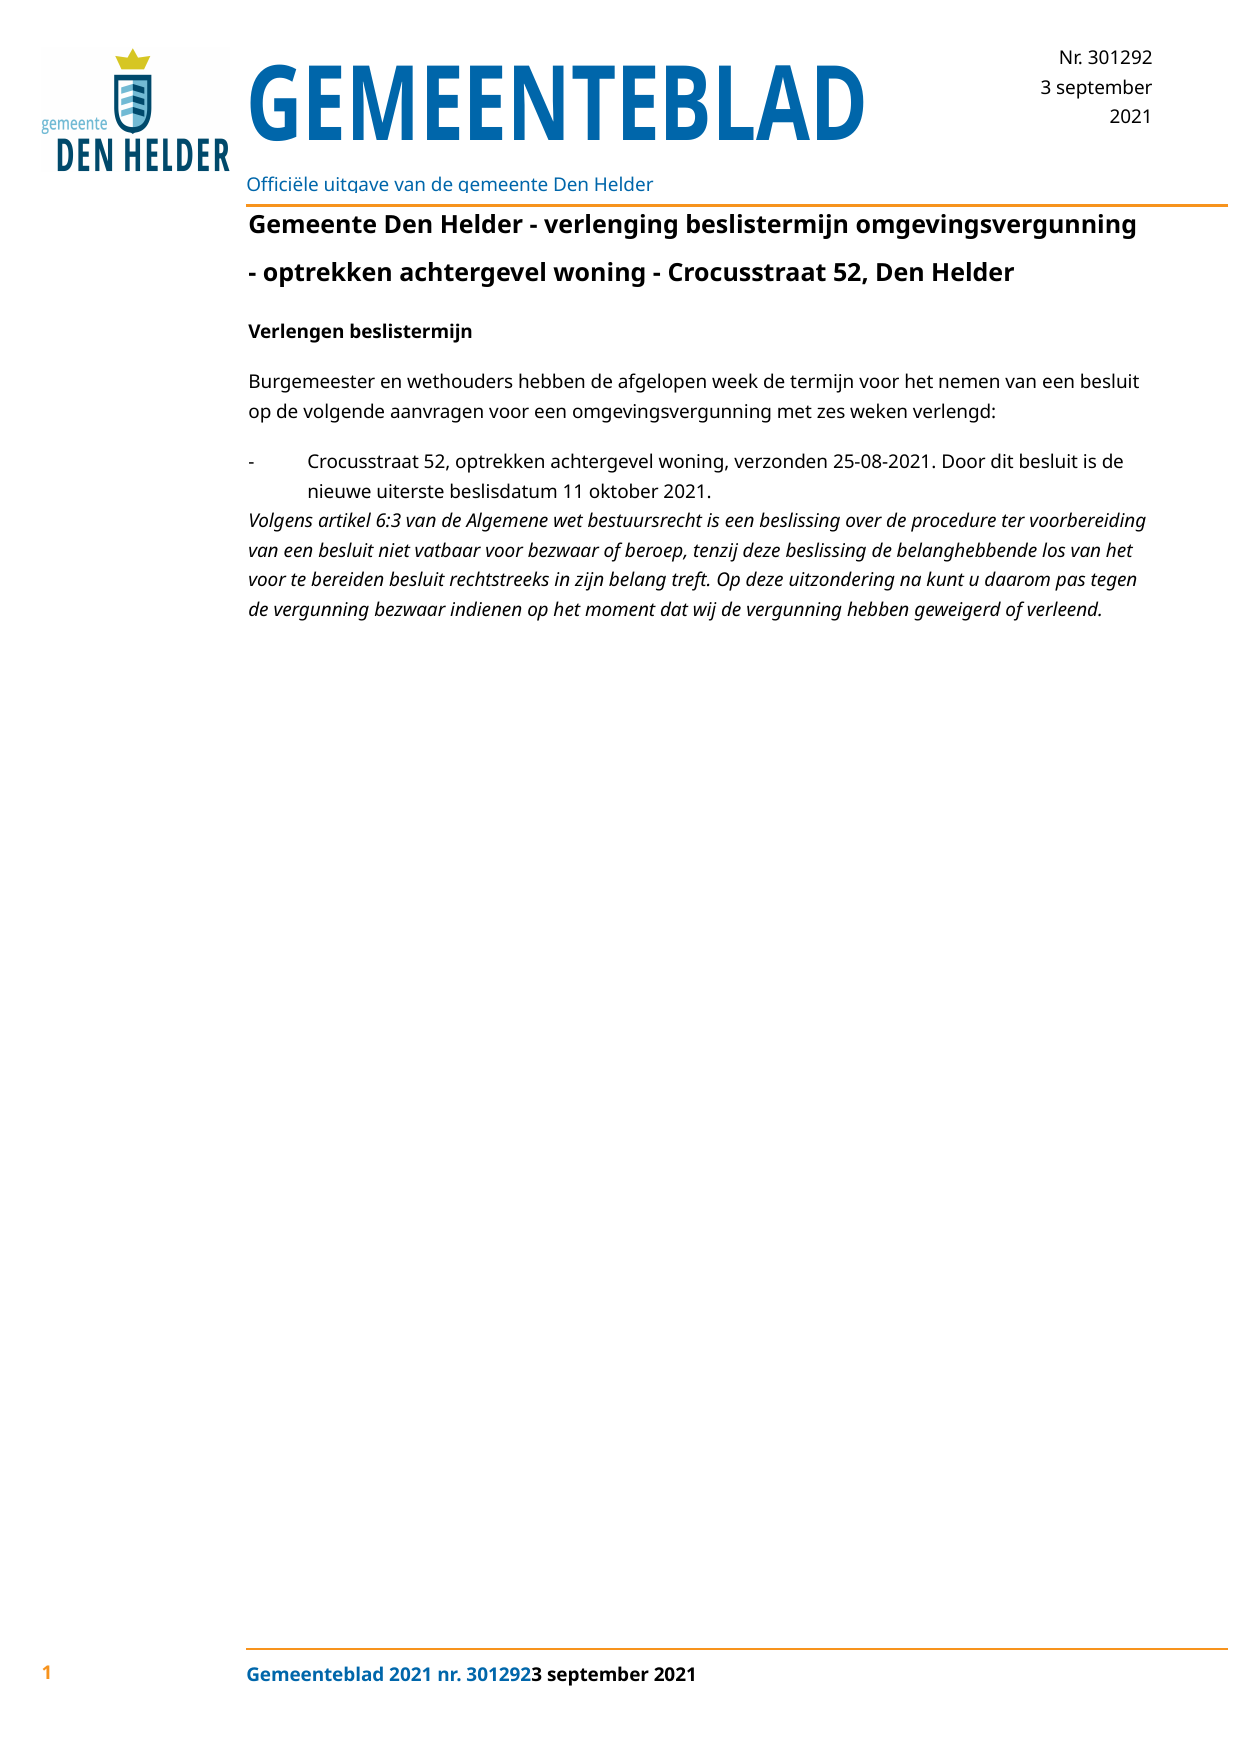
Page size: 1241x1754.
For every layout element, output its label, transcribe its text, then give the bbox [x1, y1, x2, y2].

list Crocusstraat 52, optrekken achtergevel woning, verzonden 25-08-2021. Door dit besluit is de nieuwe uiterste beslisdatum 11 oktober 2021. [248, 448, 1152, 504]
text Volgens artikel 6:3 van de Algemene wet bestuursrecht is een beslissing over de procedure ter voorbereiding van een besluit niet vatbaar voor bezwaar of beroep, tenzij deze beslissing de belanghebbende los van het voor te bereiden besluit rechtstreeks in zijn belang treft. Op deze uitzondering na kunt u daarom pas tegen de vergunning bezwaar indienen op het moment dat wij de vergunning hebben geweigerd of verleend. [248, 507, 1152, 622]
picture [182, 144, 187, 165]
text Gemeente Den Helder - verlenging beslistermijn omgevingsvergunning - optrekken achtergevel woning - Crocusstraat 52, Den Helder [248, 207, 1152, 288]
picture [41, 47, 231, 172]
text Verlengen beslistermijn [248, 318, 1152, 344]
picture [220, 160, 224, 172]
text Burgemeester en wethouders hebben de afgelopen week de termijn voor het nemen van een besluit op de volgende aanvragen voor een omgevingsvergunning met zes weken verlengd: [248, 368, 1152, 424]
picture [130, 157, 135, 172]
picture [100, 154, 106, 172]
picture [63, 144, 68, 165]
